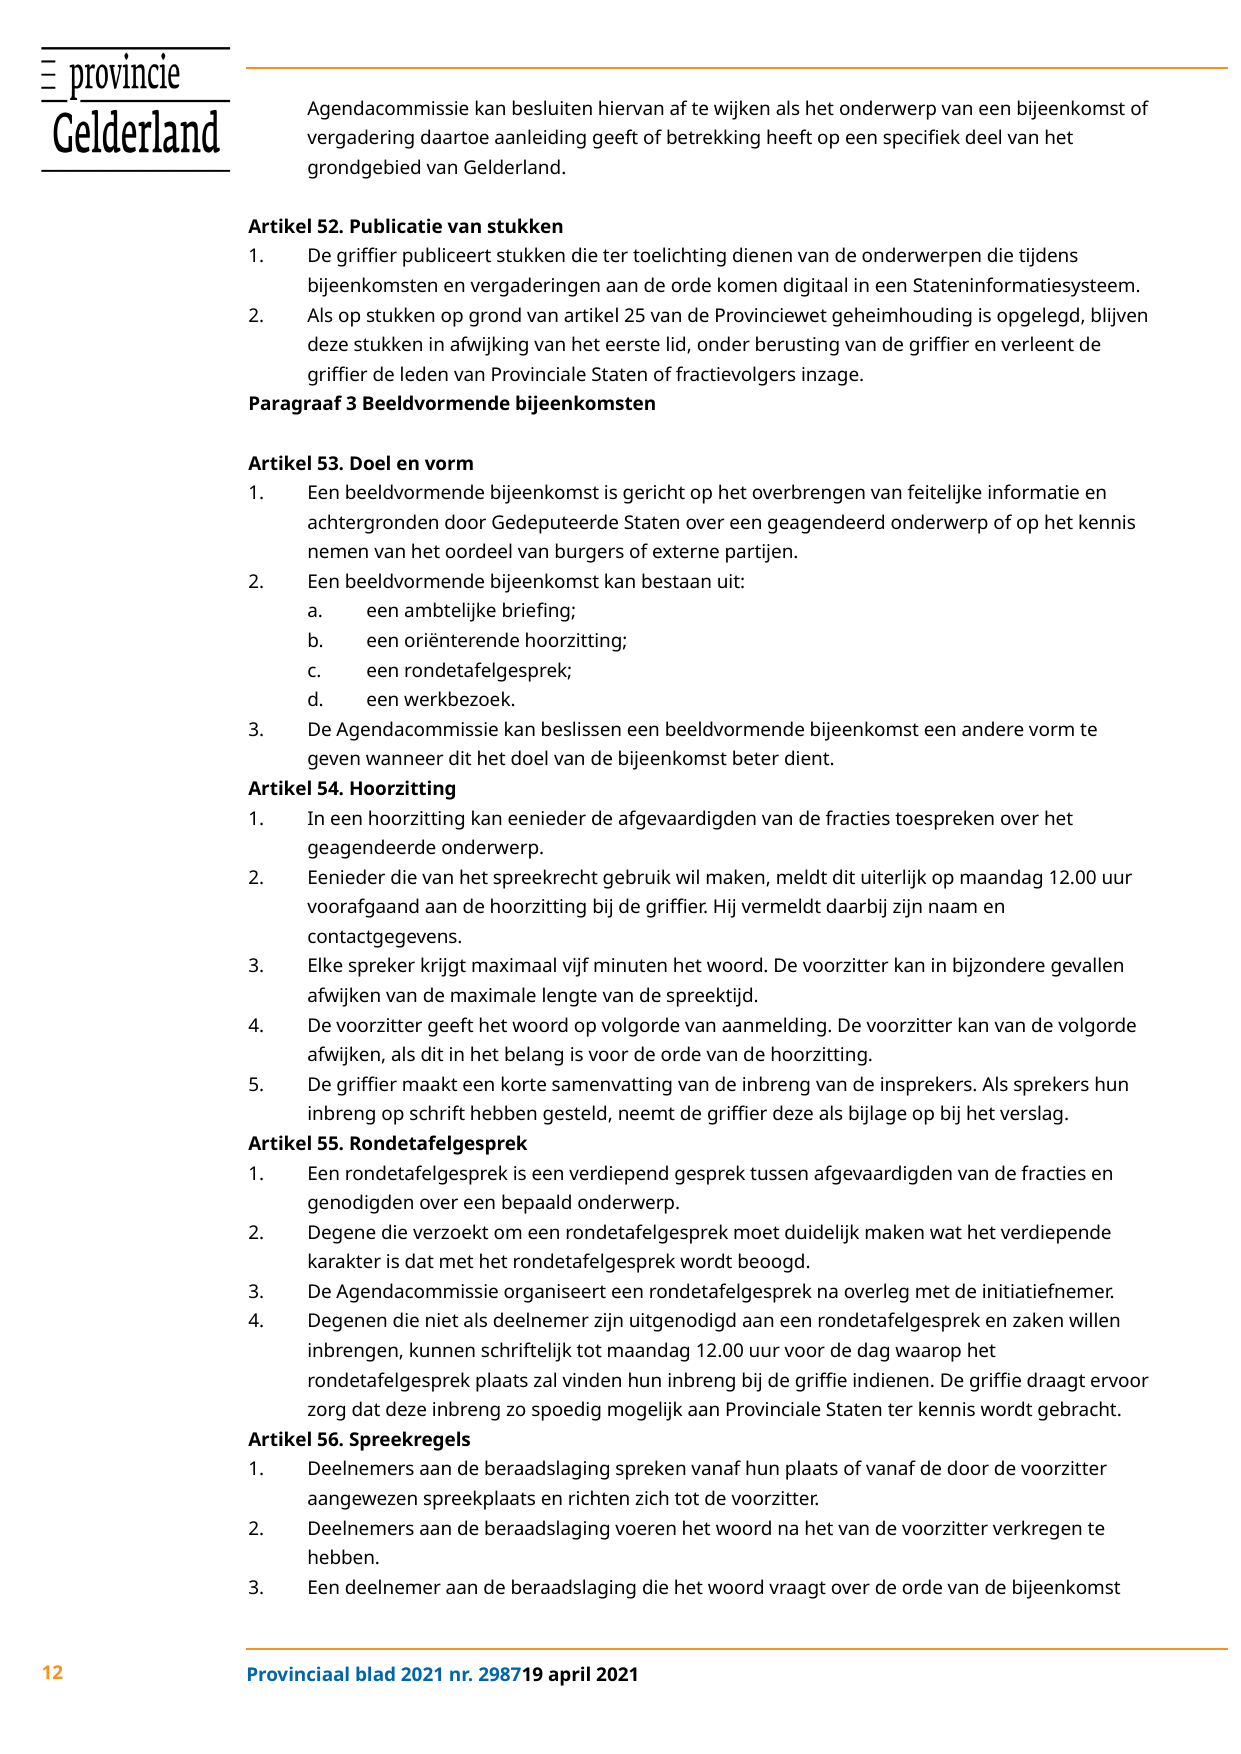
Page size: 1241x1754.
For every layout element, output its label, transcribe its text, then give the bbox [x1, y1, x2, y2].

list een oriënterende hoorzitting; [307, 627, 1152, 653]
list Een beeldvormende bijeenkomst kan bestaan uit: [248, 568, 1152, 594]
list De voorzitter geeft het woord op volgorde van aanmelding. De voorzitter kan van de volgorde afwijken, als dit in het belang is voor de orde van de hoorzitting. [248, 1012, 1152, 1067]
picture [41, 47, 231, 172]
list Een deelnemer aan de beraadslaging die het woord vraagt over de orde van de bijeenkomst [248, 1574, 1152, 1600]
list een werkbezoek. [307, 686, 1152, 712]
list Degenen die niet als deelnemer zijn uitgenodigd aan een rondetafelgesprek en zaken willen inbrengen, kunnen schriftelijk tot maandag 12.00 uur voor de dag waarop het rondetafelgesprek plaats zal vinden hun inbreng bij de griffie indienen. De griffie draagt ervoor zorg dat deze inbreng zo spoedig mogelijk aan Provinciale Staten ter kennis wordt gebracht. [248, 1308, 1152, 1422]
text Artikel 54. Hoorzitting [248, 775, 1152, 801]
list een rondetafelgesprek; [307, 657, 1152, 683]
list De griffier maakt een korte samenvatting van de inbreng van de insprekers. Als sprekers hun inbreng op schrift hebben gesteld, neemt de griffier deze als bijlage op bij het verslag. [248, 1071, 1152, 1126]
list De Agendacommissie kan beslissen een beeldvormende bijeenkomst een andere vorm te geven wanneer dit het doel van de bijeenkomst beter dient. [248, 716, 1152, 771]
list Een beeldvormende bijeenkomst is gericht op het overbrengen van feitelijke informatie en achtergronden door Gedeputeerde Staten over een geagendeerd onderwerp of op het kennis nemen van het oordeel van burgers of externe partijen. [248, 479, 1152, 564]
list Degene die verzoekt om een rondetafelgesprek moet duidelijk maken wat het verdiepende karakter is dat met het rondetafelgesprek wordt beoogd. [248, 1219, 1152, 1274]
list Een rondetafelgesprek is een verdiepend gesprek tussen afgevaardigden van de fracties en genodigden over een bepaald onderwerp. [248, 1160, 1152, 1215]
text Artikel 52. Publicatie van stukken [248, 213, 1152, 239]
list een ambtelijke briefing; [307, 598, 1152, 623]
list De Agendacommissie organiseert een rondetafelgesprek na overleg met de initiatiefnemer. [248, 1278, 1152, 1304]
list In een hoorzitting kan eenieder de afgevaardigden van de fracties toespreken over het geagendeerde onderwerp. [248, 805, 1152, 860]
text Artikel 55. Rondetafelgesprek [248, 1130, 1152, 1156]
list Deelnemers aan de beraadslaging spreken vanaf hun plaats of vanaf de door de voorzitter aangewezen spreekplaats en richten zich tot de voorzitter. [248, 1456, 1152, 1511]
list Deelnemers aan de beraadslaging voeren het woord na het van de voorzitter verkregen te hebben. [248, 1515, 1152, 1570]
list Als op stukken op grond van artikel 25 van de Provinciewet geheimhouding is opgelegd, blijven deze stukken in afwijking van het eerste lid, onder berusting van de griffier en verleent de griffier de leden van Provinciale Staten of fractievolgers inzage. [248, 302, 1152, 387]
list Agendacommissie kan besluiten hiervan af te wijken als het onderwerp van een bijeenkomst of vergadering daartoe aanleiding geeft of betrekking heeft op een specifiek deel van het grondgebied van Gelderland. [248, 95, 1152, 180]
text Artikel 53. Doel en vorm [248, 450, 1152, 476]
list Elke spreker krijgt maximaal vijf minuten het woord. De voorzitter kan in bijzondere gevallen afwijken van de maximale lengte van de spreektijd. [248, 953, 1152, 1008]
list Eenieder die van het spreekrecht gebruik wil maken, meldt dit uiterlijk op maandag 12.00 uur voorafgaand aan de hoorzitting bij de griffier. Hij vermeldt daarbij zijn naam en contactgegevens. [248, 864, 1152, 949]
text Paragraaf 3 Beeldvormende bijeenkomsten [248, 391, 1152, 416]
list De griffier publiceert stukken die ter toelichting dienen van de onderwerpen die tijdens bijeenkomsten en vergaderingen aan de orde komen digitaal in een Stateninformatiesysteem. [248, 243, 1152, 298]
text Artikel 56. Spreekregels [248, 1426, 1152, 1452]
